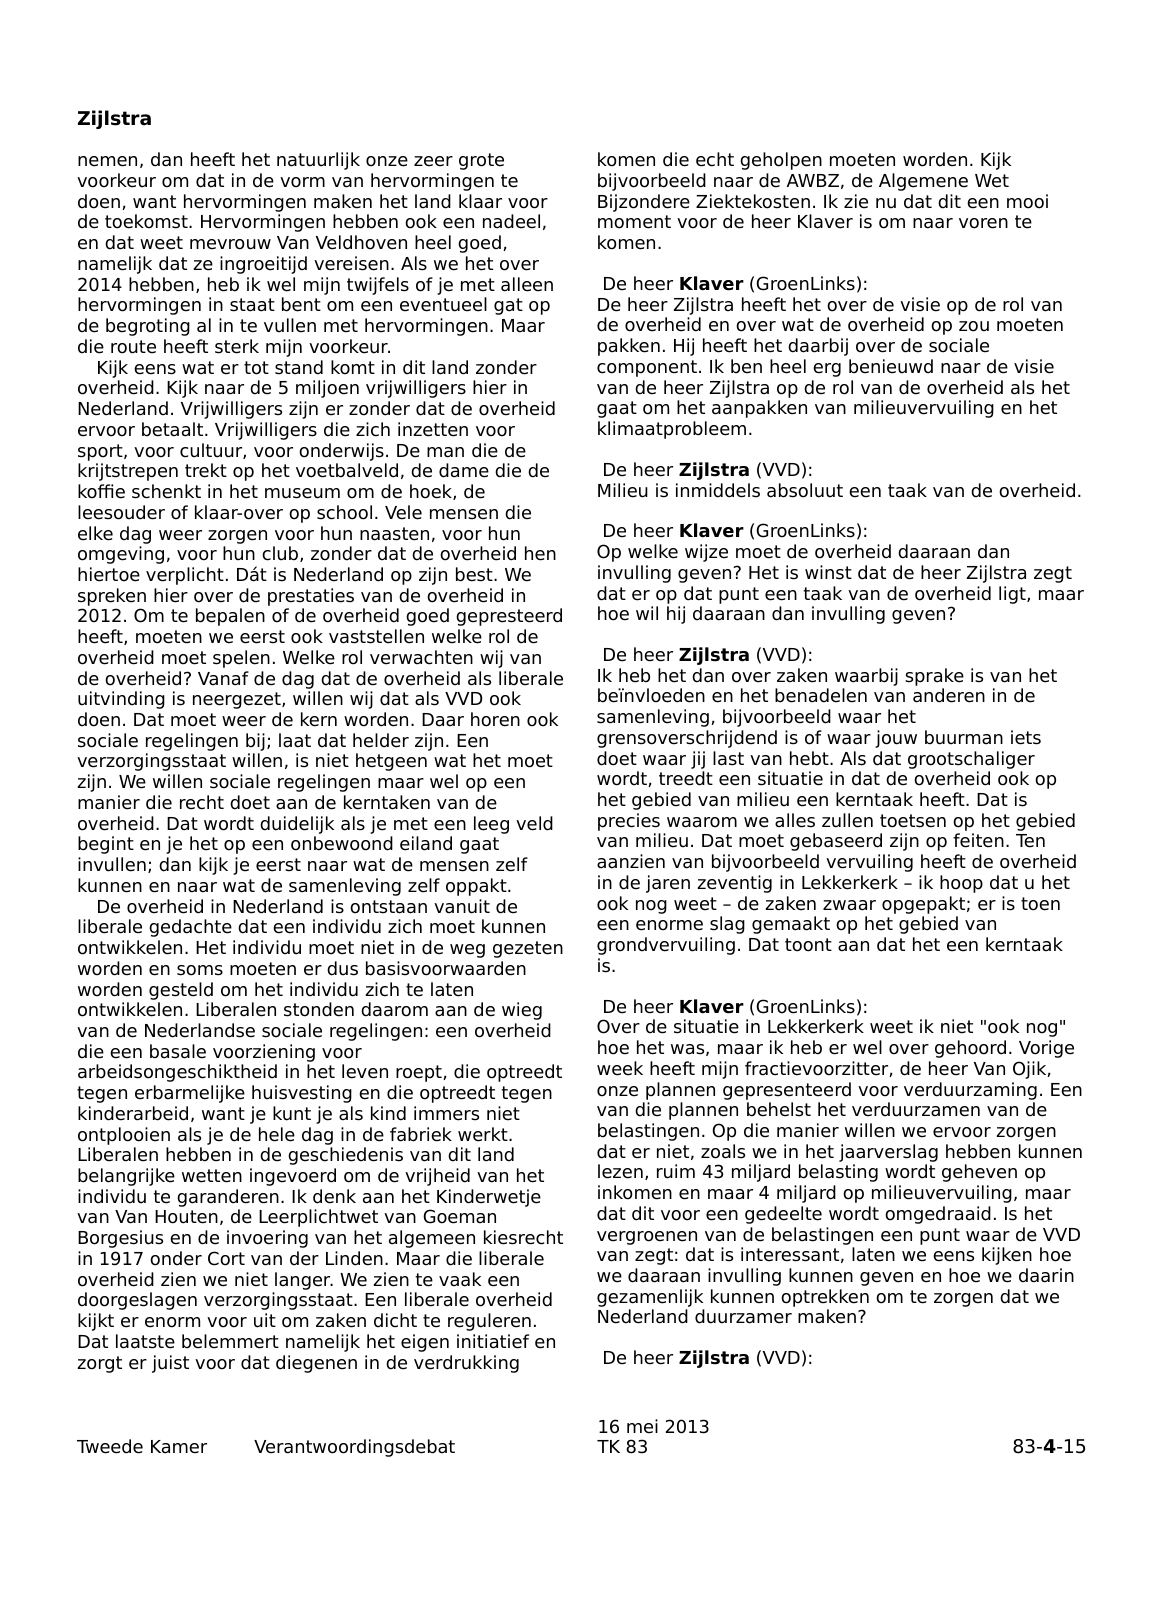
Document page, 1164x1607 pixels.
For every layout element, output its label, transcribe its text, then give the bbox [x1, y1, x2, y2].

text De overheid in Nederland is ontstaan vanuit de liberale gedachte dat een individu zich moet kunnen ontwikkelen. Het individu moet niet in de weg gezeten worden en soms moeten er dus basisvoorwaarden worden gesteld om het individu zich te laten ontwikkelen. Liberalen stonden daarom aan de wieg van de Nederlandse sociale regelingen: een overheid die een basale voorziening voor arbeidsongeschiktheid in het leven roept, die optreedt tegen erbarmelijke huisvesting en die optreedt tegen kinderarbeid, want je kunt je als kind immers niet ontplooien als je de hele dag in de fabriek werkt. Liberalen hebben in de geschiedenis van dit land belangrijke wetten ingevoerd om de vrijheid van het individu te garanderen. Ik denk aan het Kinderwetje van Van Houten, de Leerplichtwet van Goeman Borgesius en de invoering van het algemeen kiesrecht in 1917 onder Cort van der Linden. Maar die liberale overheid zien we niet langer. We zien te vaak een doorgeslagen verzorgingsstaat. Een liberale overheid kijkt er enorm voor uit om zaken dicht te reguleren. Dat laatste belemmert namelijk het eigen initiatief en zorgt er juist voor dat diegenen in de verdrukking [77, 896, 567, 1373]
text De heer Zijlstra (VVD): [596, 1348, 1087, 1369]
text De heer Zijlstra (VVD): [596, 460, 1087, 480]
text De heer Klaver (GroenLinks): [596, 996, 1087, 1017]
text Over de situatie in Lekkerkerk weet ik niet "ook nog" hoe het was, maar ik heb er wel over gehoord. Vorige week heeft mijn fractievoorzitter, de heer Van Ojik, onze plannen gepresenteerd voor verduurzaming. Een van die plannen behelst het verduurzamen van de belastingen. Op die manier willen we ervoor zorgen dat er niet, zoals we in het jaarverslag hebben kunnen lezen, ruim 43 miljard belasting wordt geheven op inkomen en maar 4 miljard op milieuvervuiling, maar dat dit voor een gedeelte wordt omgedraaid. Is het vergroenen van de belastingen een punt waar de VVD van zegt: dat is interessant, laten we eens kijken hoe we daaraan invulling kunnen geven en hoe we daarin gezamenlijk kunnen optrekken om te zorgen dat we Nederland duurzamer maken? [596, 1017, 1087, 1328]
text De heer Klaver (GroenLinks): [596, 274, 1087, 294]
text De heer Zijlstra heeft het over de visie op de rol van de overheid en over wat de overheid op zou moeten pakken. Hij heeft het daarbij over de sociale component. Ik ben heel erg benieuwd naar de visie van de heer Zijlstra op de rol van de overheid als het gaat om het aanpakken van milieuvervuiling en het klimaatprobleem. [596, 294, 1087, 440]
text Op welke wijze moet de overheid daaraan dan invulling geven? Het is winst dat de heer Zijlstra zegt dat er op dat punt een taak van de overheid ligt, maar hoe wil hij daaraan dan invulling geven? [596, 542, 1087, 625]
text Ik heb het dan over zaken waarbij sprake is van het beïnvloeden en het benadelen van anderen in de samenleving, bijvoorbeeld waar het grensoverschrijdend is of waar jouw buurman iets doet waar jij last van hebt. Als dat grootschaliger wordt, treedt een situatie in dat de overheid ook op het gebied van milieu een kerntaak heeft. Dat is precies waarom we alles zullen toetsen op het gebied van milieu. Dat moet gebaseerd zijn op feiten. Ten aanzien van bijvoorbeeld vervuiling heeft de overheid in de jaren zeventig in Lekkerkerk – ik hoop dat u het ook nog weet – de zaken zwaar opgepakt; er is toen een enorme slag gemaakt op het gebied van grondvervuiling. Dat toont aan dat het een kerntaak is. [596, 666, 1087, 976]
text De heer Zijlstra (VVD): [596, 645, 1087, 666]
text De heer Klaver (GroenLinks): [596, 521, 1087, 542]
text nemen, dan heeft het natuurlijk onze zeer grote voorkeur om dat in de vorm van hervormingen te doen, want hervormingen maken het land klaar voor de toekomst. Hervormingen hebben ook een nadeel, en dat weet mevrouw Van Veldhoven heel goed, namelijk dat ze ingroeitijd vereisen. Als we het over 2014 hebben, heb ik wel mijn twijfels of je met alleen hervormingen in staat bent om een eventueel gat op de begroting al in te vullen met hervormingen. Maar die route heeft sterk mijn voorkeur. [77, 150, 567, 357]
text Kijk eens wat er tot stand komt in dit land zonder overheid. Kijk naar de 5 miljoen vrijwilligers hier in Nederland. Vrijwilligers zijn er zonder dat de overheid ervoor betaalt. Vrijwilligers die zich inzetten voor sport, voor cultuur, voor onderwijs. De man die de krijtstrepen trekt op het voetbalveld, de dame die de koffie schenkt in het museum om de hoek, de leesouder of klaar-over op school. Vele mensen die elke dag weer zorgen voor hun naasten, voor hun omgeving, voor hun club, zonder dat de overheid hen hiertoe verplicht. Dát is Nederland op zijn best. We spreken hier over de prestaties van de overheid in 2012. Om te bepalen of de overheid goed gepresteerd heeft, moeten we eerst ook vaststellen welke rol de overheid moet spelen. Welke rol verwachten wij van de overheid? Vanaf de dag dat de overheid als liberale uitvinding is neergezet, willen wij dat als VVD ook doen. Dat moet weer de kern worden. Daar horen ook sociale regelingen bij; laat dat helder zijn. Een verzorgingsstaat willen, is niet hetgeen wat het moet zijn. We willen sociale regelingen maar wel op een manier die recht doet aan de kerntaken van de overheid. Dat wordt duidelijk als je met een leeg veld begint en je het op een onbewoond eiland gaat invullen; dan kijk je eerst naar wat de mensen zelf kunnen en naar wat de samenleving zelf oppakt. [77, 357, 567, 896]
text Milieu is inmiddels absoluut een taak van de overheid. [596, 480, 1087, 501]
text komen die echt geholpen moeten worden. Kijk bijvoorbeeld naar de AWBZ, de Algemene Wet Bijzondere Ziektekosten. Ik zie nu dat dit een mooi moment voor de heer Klaver is om naar voren te komen. [596, 150, 1087, 254]
